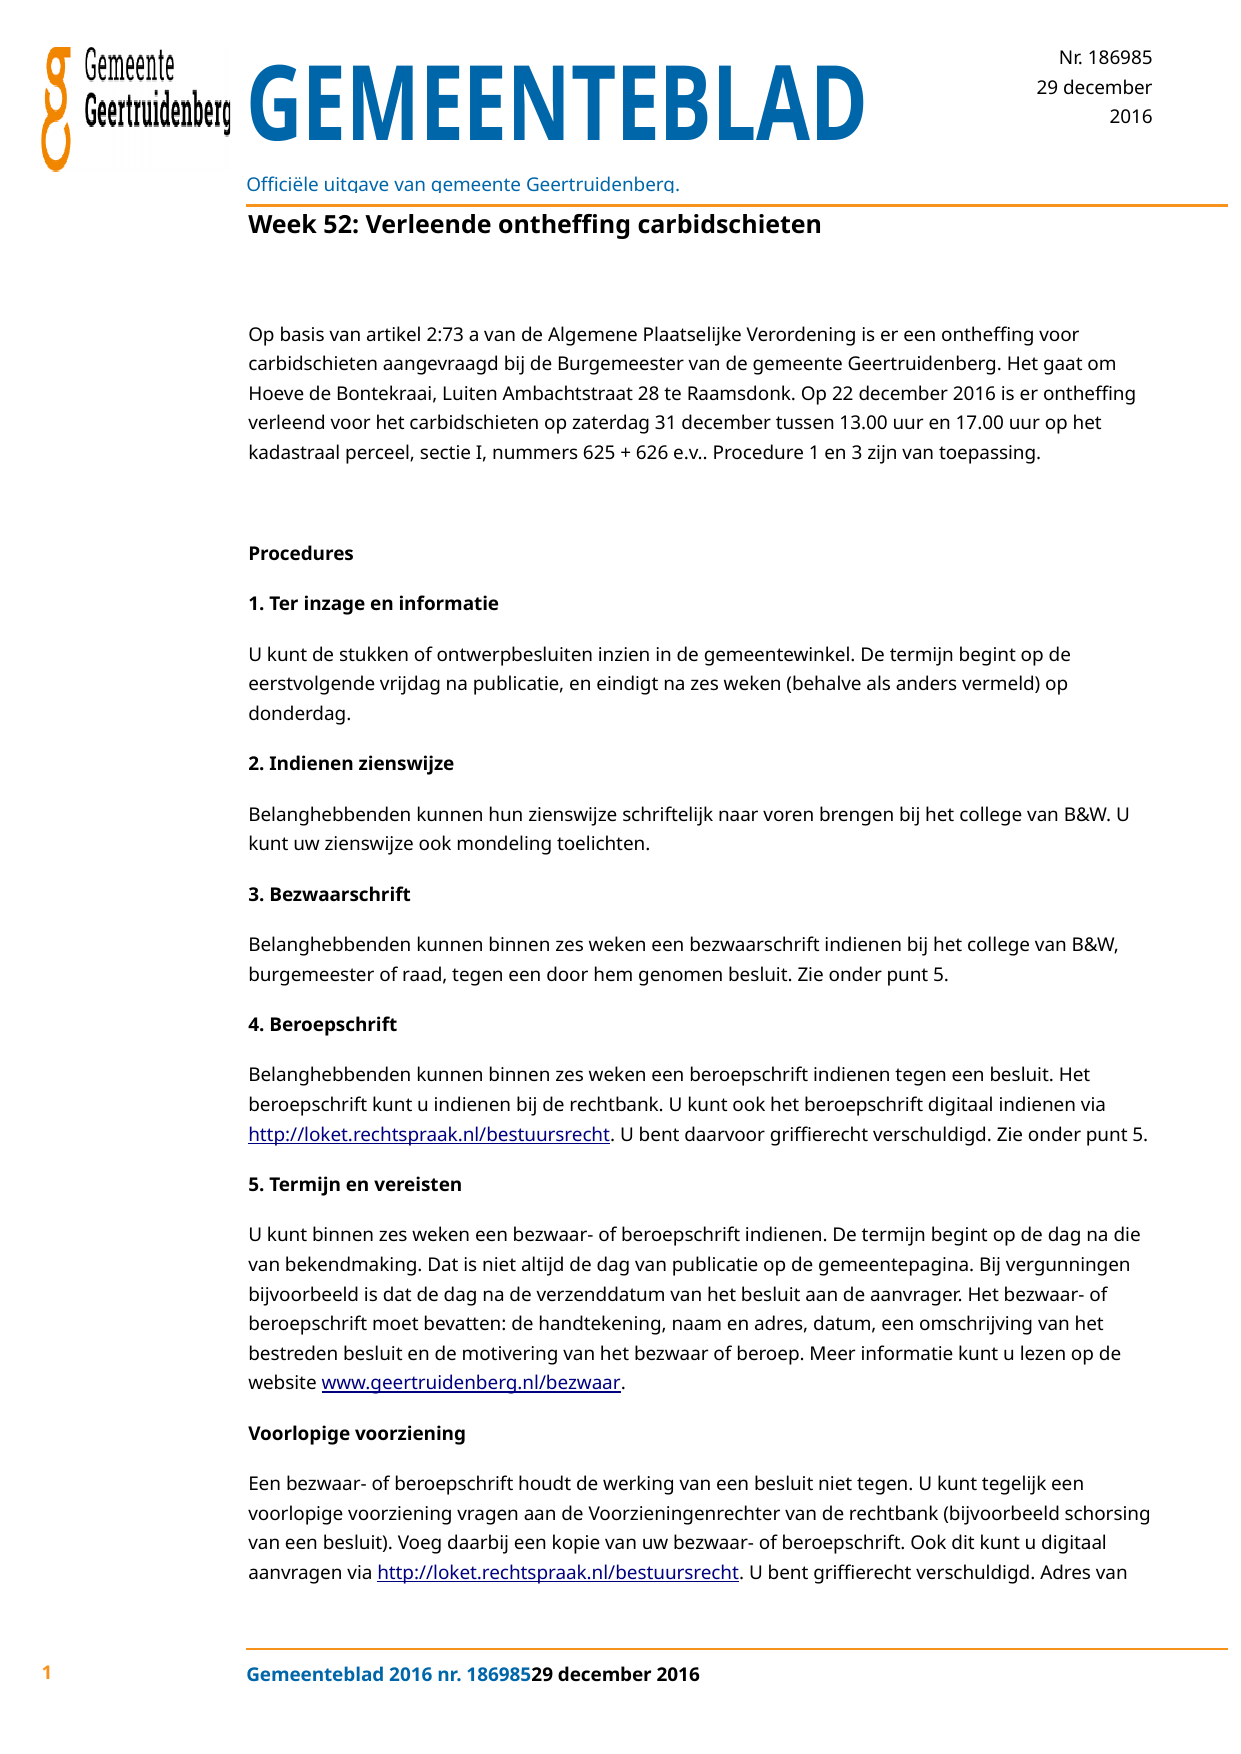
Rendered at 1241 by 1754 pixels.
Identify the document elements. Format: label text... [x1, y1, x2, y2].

text Belanghebbenden kunnen hun zienswijze schriftelijk naar voren brengen bij het college van B&W. U kunt uw zienswijze ook mondeling toelichten. [248, 801, 1152, 856]
text 5. Termijn en vereisten [248, 1171, 1152, 1197]
text Belanghebbenden kunnen binnen zes weken een beroepschrift indienen tegen een besluit. Het beroepschrift kunt u indienen bij de rechtbank. U kunt ook het beroepschrift digitaal indienen via http://loket.rechtspraak.nl/bestuursrecht. U bent daarvoor griffierecht verschuldigd. Zie onder punt 5. [248, 1062, 1152, 1146]
picture [41, 47, 231, 172]
text U kunt de stukken of ontwerpbesluiten inzien in de gemeentewinkel. De termijn begint op de eerstvolgende vrijdag na publicatie, en eindigt na zes weken (behalve als anders vermeld) op donderdag. [248, 641, 1152, 726]
text Belanghebbenden kunnen binnen zes weken een bezwaarschrift indienen bij het college van B&W, burgemeester of raad, tegen een door hem genomen besluit. Zie onder punt 5. [248, 931, 1152, 986]
text 3. Bezwaarschrift [248, 881, 1152, 906]
text Op basis van artikel 2:73 a van de Algemene Plaatselijke Verordening is er een ontheffing voor carbidschieten aangevraagd bij de Burgemeester van de gemeente Geertruidenberg. Het gaat om Hoeve de Bontekraai, Luiten Ambachtstraat 28 te Raamsdonk. Op 22 december 2016 is er ontheffing verleend voor het carbidschieten op zaterdag 31 december tussen 13.00 uur en 17.00 uur op het kadastraal perceel, sectie I, nummers 625 + 626 e.v.. Procedure 1 en 3 zijn van toepassing. [248, 321, 1152, 465]
text Week 52: Verleende ontheffing carbidschieten [248, 207, 1152, 241]
text Procedures [248, 540, 1152, 566]
text U kunt binnen zes weken een bezwaar- of beroepschrift indienen. De termijn begint op de dag na die van bekendmaking. Dat is niet altijd de dag van publicatie op de gemeentepagina. Bij vergunningen bijvoorbeeld is dat de dag na de verzenddatum van het besluit aan de aanvrager. Het bezwaar- of beroepschrift moet bevatten: de handtekening, naam en adres, datum, een omschrijving van het bestreden besluit en de motivering van het bezwaar of beroep. Meer informatie kunt u lezen op de website www.geertruidenberg.nl/bezwaar. [248, 1222, 1152, 1395]
text 1. Ter inzage en informatie [248, 590, 1152, 616]
text Voorlopige voorziening [248, 1420, 1152, 1446]
text 2. Indienen zienswijze [248, 750, 1152, 776]
text Een bezwaar- of beroepschrift houdt de werking van een besluit niet tegen. U kunt tegelijk een voorlopige voorziening vragen aan de Voorzieningenrechter van de rechtbank (bijvoorbeeld schorsing van een besluit). Voeg daarbij een kopie van uw bezwaar- of beroepschrift. Ook dit kunt u digitaal aanvragen via http://loket.rechtspraak.nl/bestuursrecht. U bent griffierecht verschuldigd. Adres van [248, 1470, 1152, 1585]
text 4. Beroepschrift [248, 1011, 1152, 1037]
